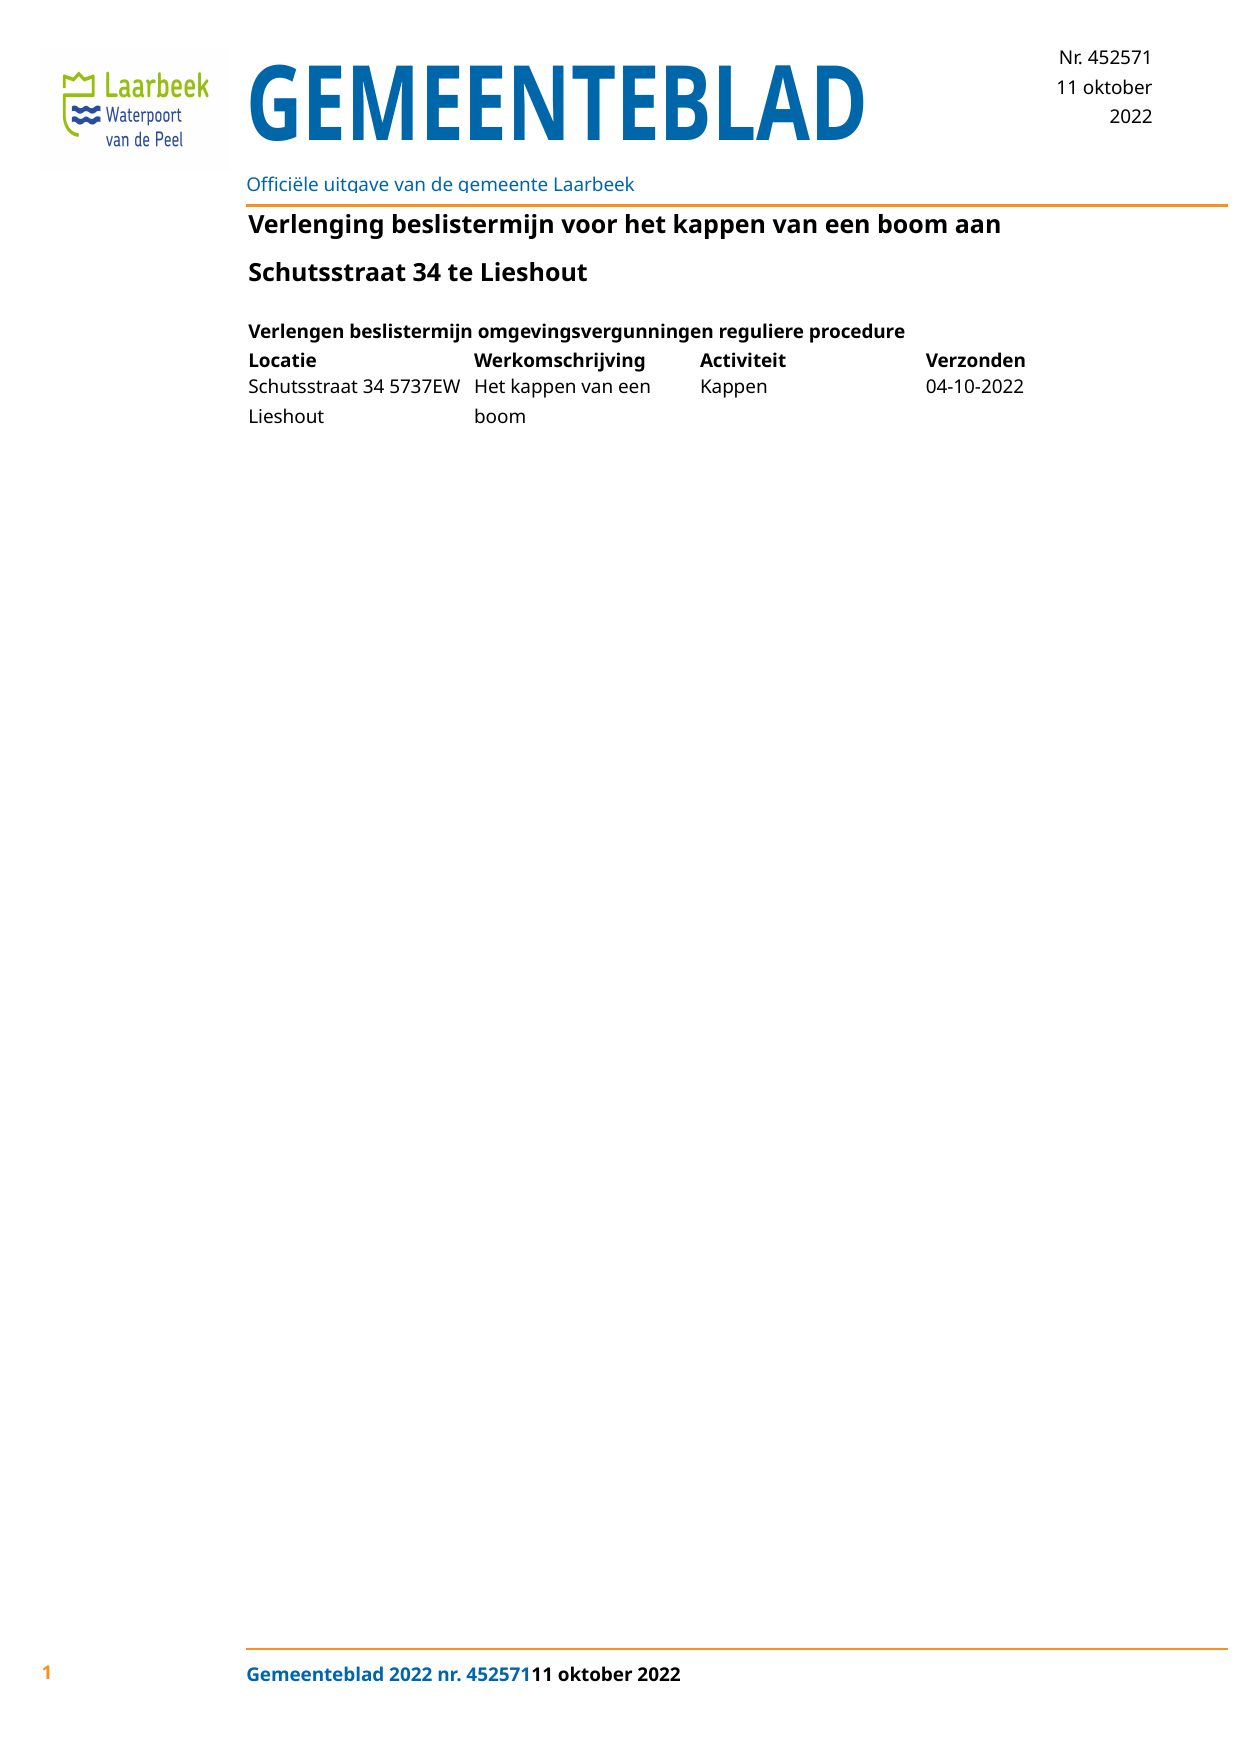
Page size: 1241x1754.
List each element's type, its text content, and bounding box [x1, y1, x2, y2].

picture [41, 47, 231, 172]
table_cell Schutsstraat 34 5737EW Lieshout [248, 373, 474, 429]
table_header Activiteit [700, 348, 926, 373]
table_header Verzonden [926, 348, 1152, 373]
table_header Werkomschrijving [474, 348, 700, 373]
table_cell 04-10-2022 [926, 373, 1152, 429]
table_cell Het kappen van een boom [474, 373, 700, 429]
table_header Locatie [248, 348, 474, 373]
table_cell Kappen [700, 373, 926, 429]
text Verlengen beslistermijn omgevingsvergunningen reguliere procedure [248, 318, 1152, 344]
text Verlenging beslistermijn voor het kappen van een boom aan Schutsstraat 34 te Lieshout [248, 207, 1152, 288]
